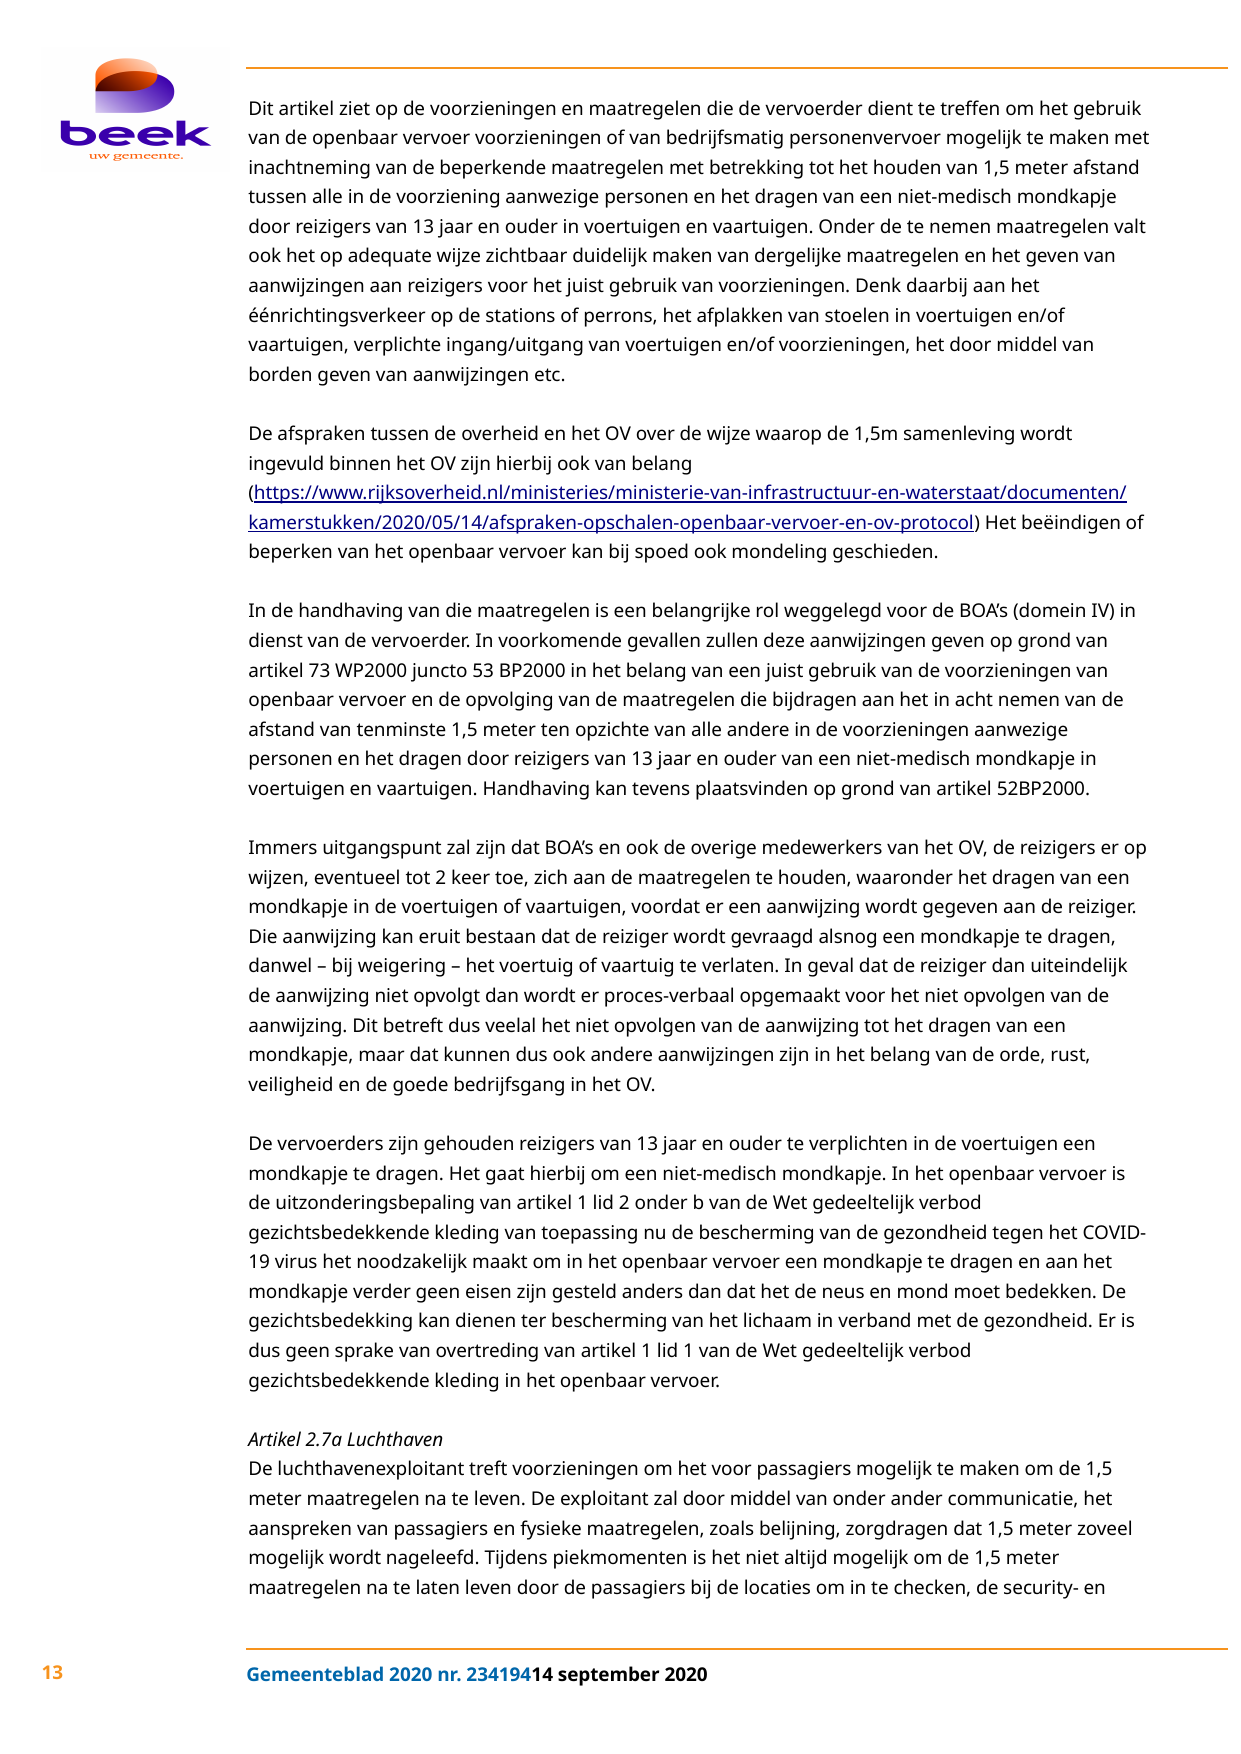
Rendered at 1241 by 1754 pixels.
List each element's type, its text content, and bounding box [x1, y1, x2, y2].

text Artikel 2.7a Luchthaven [248, 1426, 1152, 1452]
text De luchthavenexploitant treft voorzieningen om het voor passagiers mogelijk te maken om de 1,5 meter maatregelen na te leven. De exploitant zal door middel van onder ander communicatie, het aanspreken van passagiers en fysieke maatregelen, zoals belijning, zorgdragen dat 1,5 meter zoveel mogelijk wordt nageleefd. Tijdens piekmomenten is het niet altijd mogelijk om de 1,5 meter maatregelen na te laten leven door de passagiers bij de locaties om in te checken, de security- en [248, 1456, 1152, 1600]
text In de handhaving van die maatregelen is een belangrijke rol weggelegd voor de BOA’s (domein IV) in dienst van de vervoerder. In voorkomende gevallen zullen deze aanwijzingen geven op grond van artikel 73 WP2000 juncto 53 BP2000 in het belang van een juist gebruik van de voorzieningen van openbaar vervoer en de opvolging van de maatregelen die bijdragen aan het in acht nemen van de afstand van tenminste 1,5 meter ten opzichte van alle andere in de voorzieningen aanwezige personen en het dragen door reizigers van 13 jaar en ouder van een niet-medisch mondkapje in voertuigen en vaartuigen. Handhaving kan tevens plaatsvinden op grond van artikel 52BP2000. [248, 598, 1152, 801]
text Immers uitgangspunt zal zijn dat BOA’s en ook de overige medewerkers van het OV, de reizigers er op wijzen, eventueel tot 2 keer toe, zich aan de maatregelen te houden, waaronder het dragen van een mondkapje in de voertuigen of vaartuigen, voordat er een aanwijzing wordt gegeven aan de reiziger. Die aanwijzing kan eruit bestaan dat de reiziger wordt gevraagd alsnog een mondkapje te dragen, danwel – bij weigering – het voertuig of vaartuig te verlaten. In geval dat de reiziger dan uiteindelijk de aanwijzing niet opvolgt dan wordt er proces-verbaal opgemaakt voor het niet opvolgen van de aanwijzing. Dit betreft dus veelal het niet opvolgen van de aanwijzing tot het dragen van een mondkapje, maar dat kunnen dus ook andere aanwijzingen zijn in het belang van de orde, rust, veiligheid en de goede bedrijfsgang in het OV. [248, 834, 1152, 1097]
text Dit artikel ziet op de voorzieningen en maatregelen die de vervoerder dient te treffen om het gebruik van de openbaar vervoer voorzieningen of van bedrijfsmatig personenvervoer mogelijk te maken met inachtneming van de beperkende maatregelen met betrekking tot het houden van 1,5 meter afstand tussen alle in de voorziening aanwezige personen en het dragen van een niet-medisch mondkapje door reizigers van 13 jaar en ouder in voertuigen en vaartuigen. Onder de te nemen maatregelen valt ook het op adequate wijze zichtbaar duidelijk maken van dergelijke maatregelen en het geven van aanwijzingen aan reizigers voor het juist gebruik van voorzieningen. Denk daarbij aan het éénrichtingsverkeer op de stations of perrons, het afplakken van stoelen in voertuigen en/of vaartuigen, verplichte ingang/uitgang van voertuigen en/of voorzieningen, het door middel van borden geven van aanwijzingen etc. [248, 95, 1152, 387]
picture [41, 47, 231, 172]
text De vervoerders zijn gehouden reizigers van 13 jaar en ouder te verplichten in de voertuigen een mondkapje te dragen. Het gaat hierbij om een niet-medisch mondkapje. In het openbaar vervoer is de uitzonderingsbepaling van artikel 1 lid 2 onder b van de Wet gedeeltelijk verbod gezichtsbedekkende kleding van toepassing nu de bescherming van de gezondheid tegen het COVID-19 virus het noodzakelijk maakt om in het openbaar vervoer een mondkapje te dragen en aan het mondkapje verder geen eisen zijn gesteld anders dan dat het de neus en mond moet bedekken. De gezichtsbedekking kan dienen ter bescherming van het lichaam in verband met de gezondheid. Er is dus geen sprake van overtreding van artikel 1 lid 1 van de Wet gedeeltelijk verbod gezichtsbedekkende kleding in het openbaar vervoer. [248, 1130, 1152, 1393]
text De afspraken tussen de overheid en het OV over de wijze waarop de 1,5m samenleving wordt ingevuld binnen het OV zijn hierbij ook van belang (https://www.rijksoverheid.nl/ministeries/ministerie-van-infrastructuur-en-waterstaat/documenten/kamerstukken/2020/05/14/afspraken-opschalen-openbaar-vervoer-en-ov-protocol) Het beëindigen of beperken van het openbaar vervoer kan bij spoed ook mondeling geschieden. [248, 420, 1152, 564]
